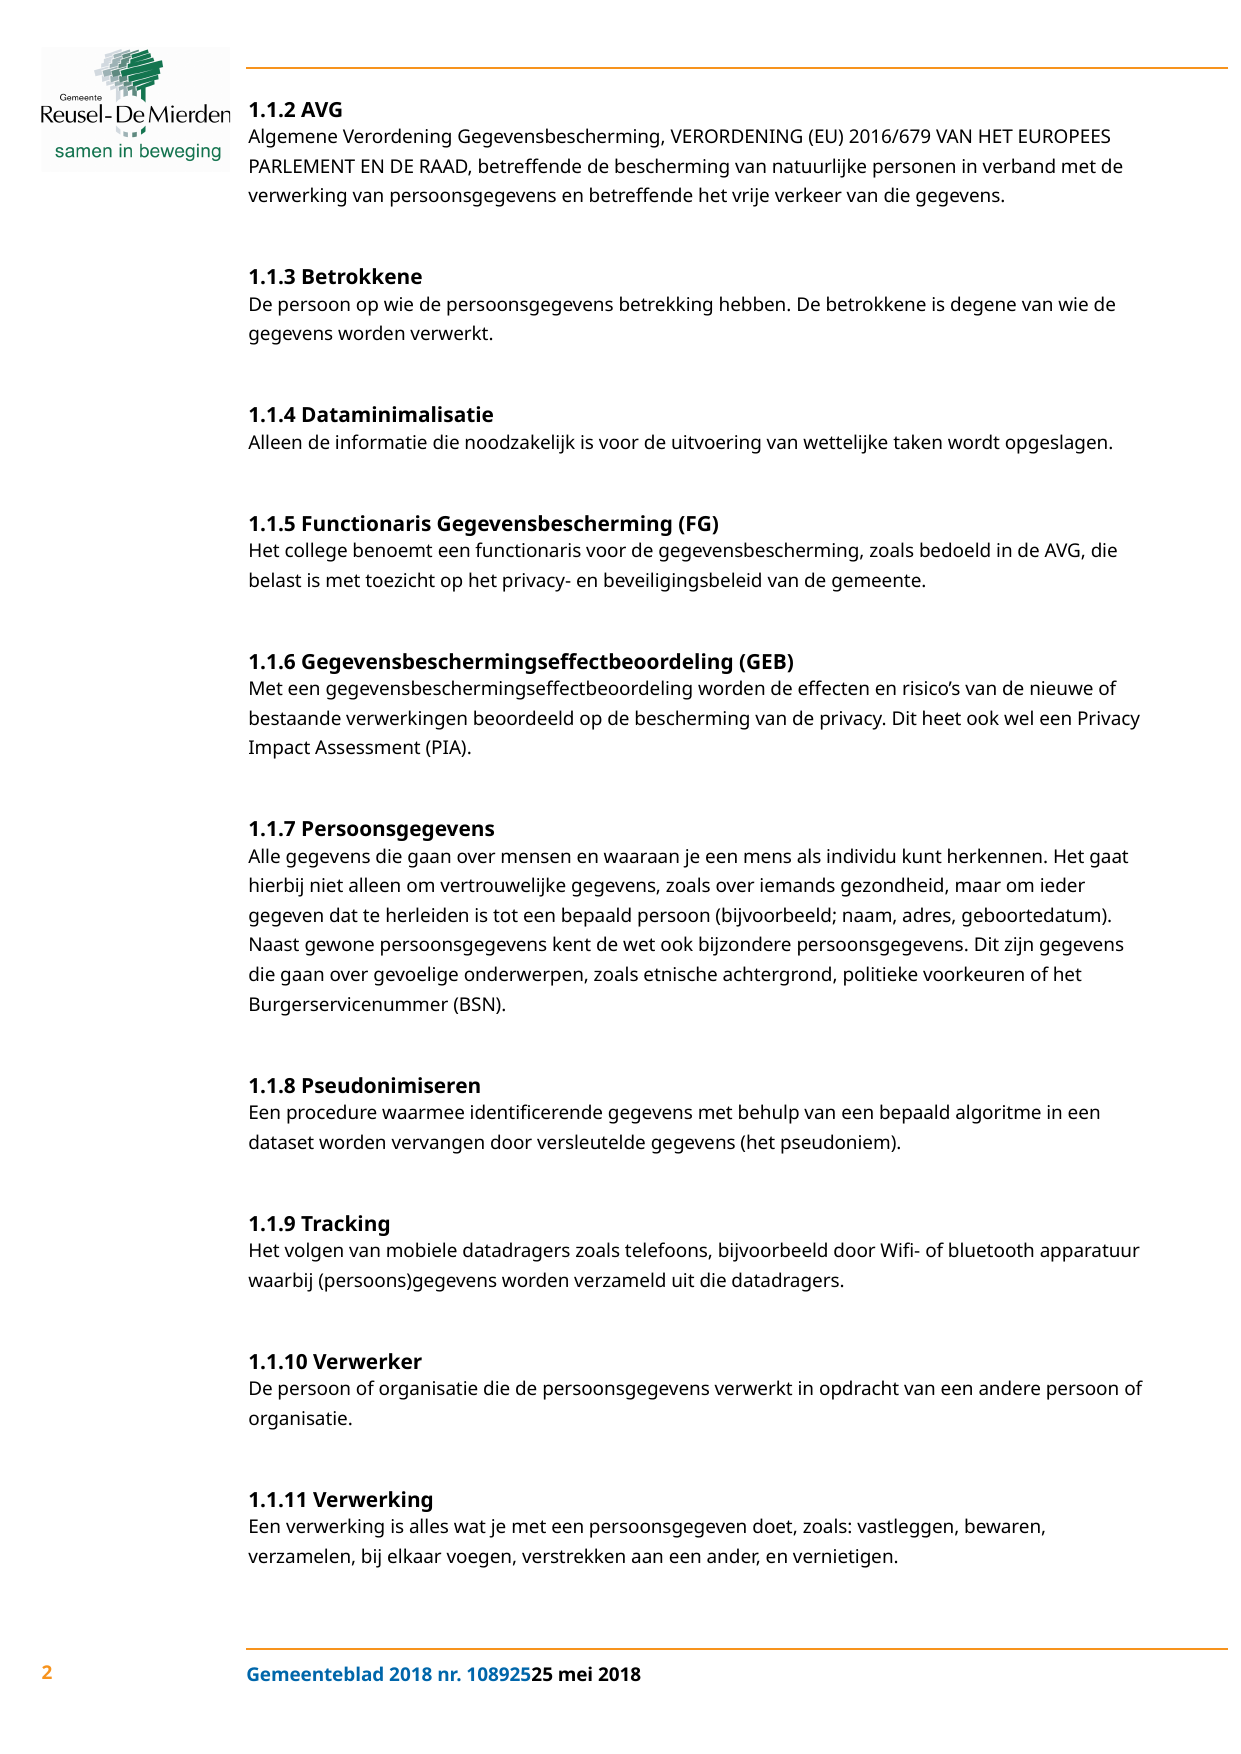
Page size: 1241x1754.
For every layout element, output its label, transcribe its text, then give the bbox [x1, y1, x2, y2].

text 1.1.8 Pseudonimiseren [248, 1071, 1152, 1099]
text 1.1.2 AVG [248, 95, 1152, 123]
text Een verwerking is alles wat je met een persoonsgegeven doet, zoals: vastleggen, bewaren, verzamelen, bij elkaar voegen, verstrekken aan een ander, en vernietigen. [248, 1513, 1152, 1569]
picture [41, 47, 231, 172]
text De persoon of organisatie die de persoonsgegevens verwerkt in opdracht van een andere persoon of organisatie. [248, 1375, 1152, 1431]
text Alle gegevens die gaan over mensen en waaraan je een mens als individu kunt herkennen. Het gaat hierbij niet alleen om vertrouwelijke gegevens, zoals over iemands gezondheid, maar om ieder gegeven dat te herleiden is tot een bepaald persoon (bijvoorbeeld; naam, adres, geboortedatum). Naast gewone persoonsgegevens kent de wet ook bijzondere persoonsgegevens. Dit zijn gegevens die gaan over gevoelige onderwerpen, zoals etnische achtergrond, politieke voorkeuren of het Burgerservicenummer (BSN). [248, 843, 1152, 1017]
text De persoon op wie de persoonsgegevens betrekking hebben. De betrokkene is degene van wie de gegevens worden verwerkt. [248, 291, 1152, 346]
text 1.1.6 Gegevensbeschermingseffectbeoordeling (GEB) [248, 647, 1152, 675]
text 1.1.5 Functionaris Gegevensbescherming (FG) [248, 509, 1152, 537]
text 1.1.4 Dataminimalisatie [248, 400, 1152, 429]
text Alleen de informatie die noodzakelijk is voor de uitvoering van wettelijke taken wordt opgeslagen. [248, 429, 1152, 454]
text Algemene Verordening Gegevensbescherming, VERORDENING (EU) 2016/679 VAN HET EUROPEES PARLEMENT EN DE RAAD, betreffende de bescherming van natuurlijke personen in verband met de verwerking van persoonsgegevens en betreffende het vrije verkeer van die gegevens. [248, 123, 1152, 208]
text Een procedure waarmee identificerende gegevens met behulp van een bepaald algoritme in een dataset worden vervangen door versleutelde gegevens (het pseudoniem). [248, 1099, 1152, 1154]
text 1.1.10 Verwerker [248, 1347, 1152, 1375]
text 1.1.9 Tracking [248, 1209, 1152, 1237]
text 1.1.3 Betrokkene [248, 262, 1152, 291]
text 1.1.7 Persoonsgegevens [248, 814, 1152, 843]
text 1.1.11 Verwerking [248, 1485, 1152, 1513]
text Het college benoemt een functionaris voor de gegevensbescherming, zoals bedoeld in de AVG, die belast is met toezicht op het privacy- en beveiligingsbeleid van de gemeente. [248, 537, 1152, 593]
text Het volgen van mobiele datadragers zoals telefoons, bijvoorbeeld door Wifi- of bluetooth apparatuur waarbij (persoons)gegevens worden verzameld uit die datadragers. [248, 1237, 1152, 1293]
text Met een gegevensbeschermingseffectbeoordeling worden de effecten en risico’s van de nieuwe of bestaande verwerkingen beoordeeld op de bescherming van de privacy. Dit heet ook wel een Privacy Impact Assessment (PIA). [248, 675, 1152, 760]
